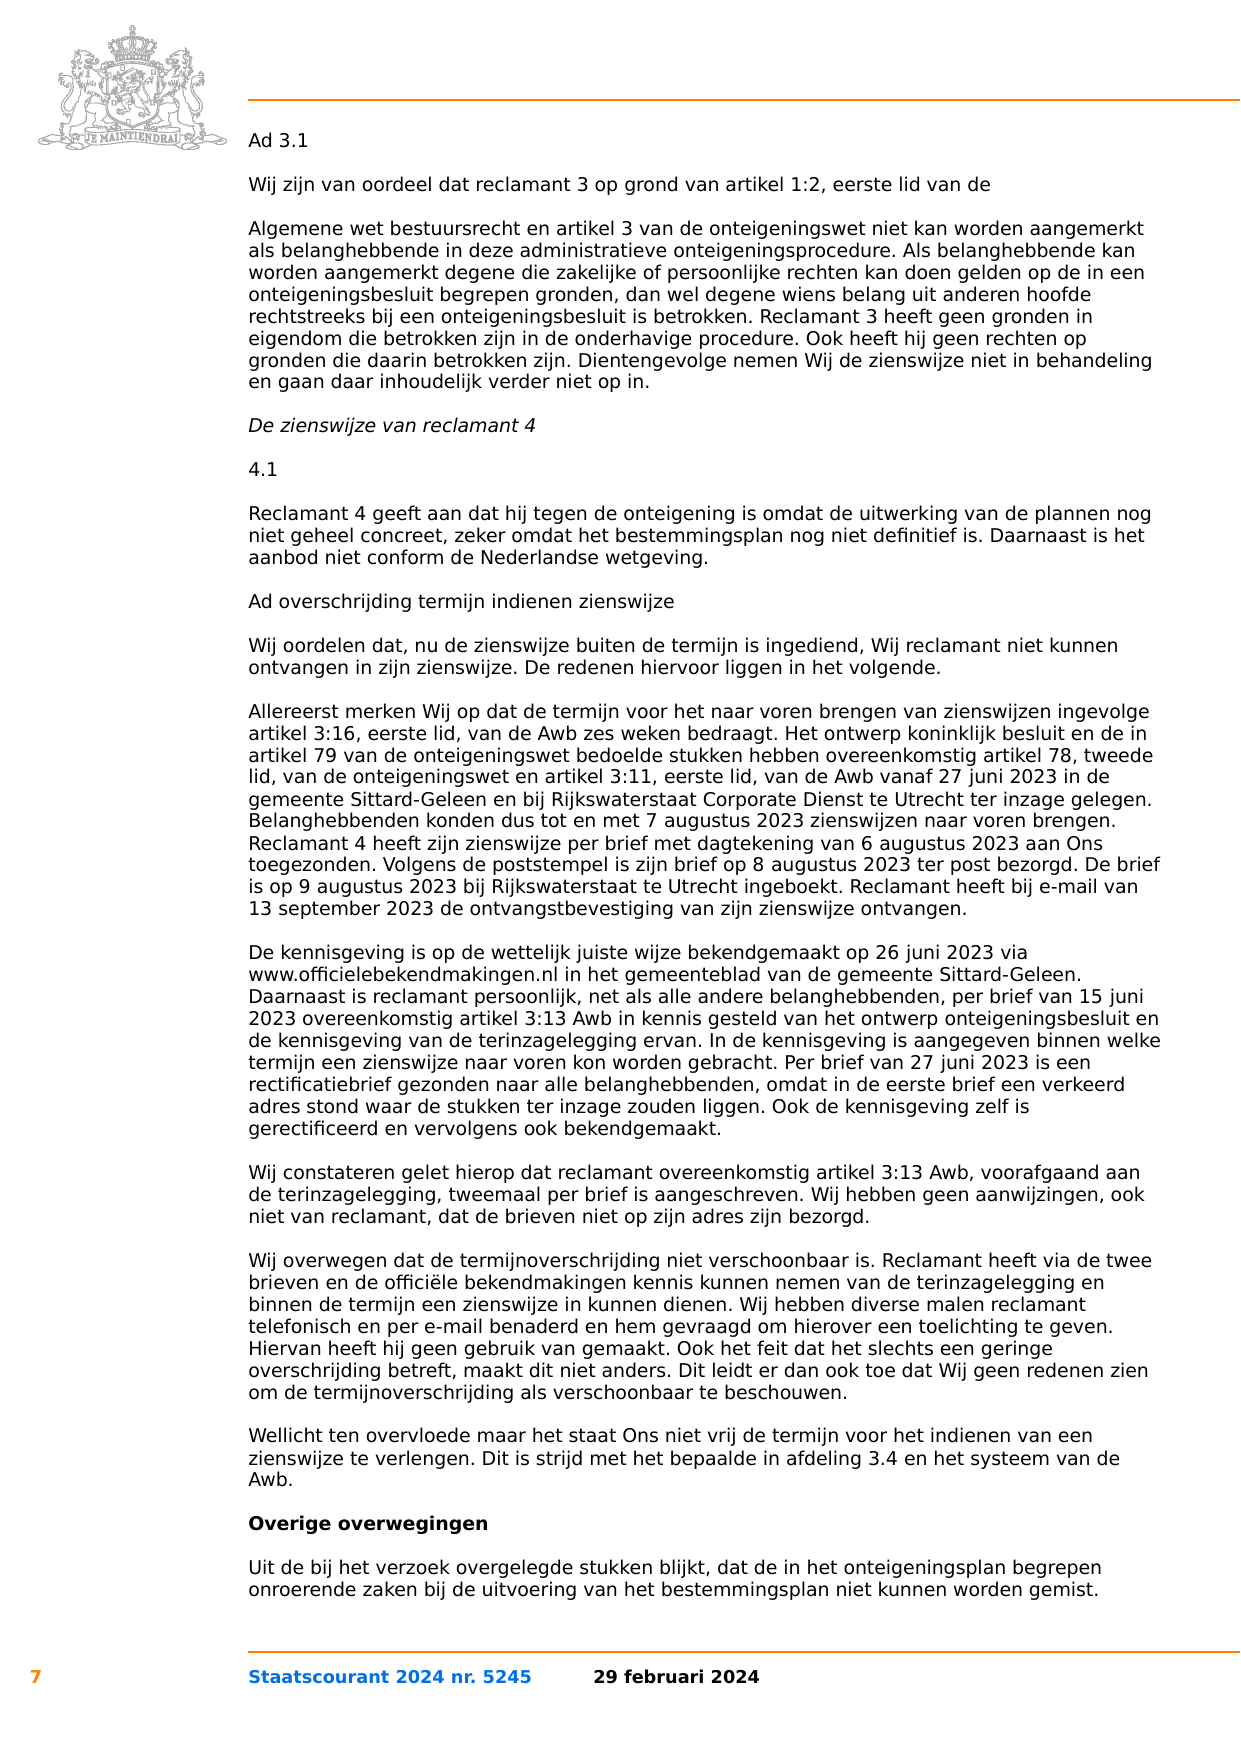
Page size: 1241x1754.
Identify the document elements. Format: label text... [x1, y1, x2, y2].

text Wij overwegen dat de termijnoverschrijding niet verschoonbaar is. Reclamant heeft via de twee brieven en de officiële bekendmakingen kennis kunnen nemen van de terinzagelegging en binnen de termijn een zienswijze in kunnen dienen. Wij hebben diverse malen reclamant telefonisch en per e-mail benaderd en hem gevraagd om hierover een toelichting te geven. Hiervan heeft hij geen gebruik van gemaakt. Ook het feit dat het slechts een geringe overschrijding betreft, maakt dit niet anders. Dit leidt er dan ook toe dat Wij geen redenen zien om de termijnoverschrijding als verschoonbaar te beschouwen. [248, 1250, 1163, 1403]
text Uit de bij het verzoek overgelegde stukken blijkt, dat de in het onteigeningsplan begrepen onroerende zaken bij de uitvoering van het bestemmingsplan niet kunnen worden gemist. [248, 1557, 1163, 1601]
text Ad 3.1 [248, 130, 1163, 152]
text Reclamant 4 geeft aan dat hij tegen de onteigening is omdat de uitwerking van de plannen nog niet geheel concreet, zeker omdat het bestemmingsplan nog niet definitief is. Daarnaast is het aanbod niet conform de Nederlandse wetgeving. [248, 503, 1163, 569]
text Allereerst merken Wij op dat de termijn voor het naar voren brengen van zienswijzen ingevolge artikel 3:16, eerste lid, van de Awb zes weken bedraagt. Het ontwerp koninklijk besluit en de in artikel 79 van de onteigeningswet bedoelde stukken hebben overeenkomstig artikel 78, tweede lid, van de onteigeningswet en artikel 3:11, eerste lid, van de Awb vanaf 27 juni 2023 in de gemeente Sittard-Geleen en bij Rijkswaterstaat Corporate Dienst te Utrecht ter inzage gelegen. Belanghebbenden konden dus tot en met 7 augustus 2023 zienswijzen naar voren brengen. Reclamant 4 heeft zijn zienswijze per brief met dagtekening van 6 augustus 2023 aan Ons toegezonden. Volgens de poststempel is zijn brief op 8 augustus 2023 ter post bezorgd. De brief is op 9 augustus 2023 bij Rijkswaterstaat te Utrecht ingeboekt. Reclamant heeft bij e-mail van 13 september 2023 de ontvangstbevestiging van zijn zienswijze ontvangen. [248, 701, 1163, 920]
text 4.1 [248, 459, 1163, 481]
subtitle De zienswijze van reclamant 4 [248, 415, 1163, 437]
picture [38, 25, 227, 150]
text Wij zijn van oordeel dat reclamant 3 op grond van artikel 1:2, eerste lid van de [248, 174, 1163, 196]
text Wij oordelen dat, nu de zienswijze buiten de termijn is ingediend, Wij reclamant niet kunnen ontvangen in zijn zienswijze. De redenen hiervoor liggen in het volgende. [248, 635, 1163, 679]
text Wij constateren gelet hierop dat reclamant overeenkomstig artikel 3:13 Awb, voorafgaand aan de terinzagelegging, tweemaal per brief is aangeschreven. Wij hebben geen aanwijzingen, ook niet van reclamant, dat de brieven niet op zijn adres zijn bezorgd. [248, 1162, 1163, 1228]
text Ad overschrijding termijn indienen zienswijze [248, 591, 1163, 613]
text Wellicht ten overvloede maar het staat Ons niet vrij de termijn voor het indienen van een zienswijze te verlengen. Dit is strijd met het bepaalde in afdeling 3.4 en het systeem van de Awb. [248, 1425, 1163, 1491]
subtitle Overige overwegingen [248, 1513, 1163, 1535]
text De kennisgeving is op de wettelijk juiste wijze bekendgemaakt op 26 juni 2023 via www.officielebekendmakingen.nl in het gemeenteblad van de gemeente Sittard-Geleen. Daarnaast is reclamant persoonlijk, net als alle andere belanghebbenden, per brief van 15 juni 2023 overeenkomstig artikel 3:13 Awb in kennis gesteld van het ontwerp onteigeningsbesluit en de kennisgeving van de terinzagelegging ervan. In de kennisgeving is aangegeven binnen welke termijn een zienswijze naar voren kon worden gebracht. Per brief van 27 juni 2023 is een rectificatiebrief gezonden naar alle belanghebbenden, omdat in de eerste brief een verkeerd adres stond waar de stukken ter inzage zouden liggen. Ook de kennisgeving zelf is gerectificeerd en vervolgens ook bekendgemaakt. [248, 942, 1163, 1140]
text Algemene wet bestuursrecht en artikel 3 van de onteigeningswet niet kan worden aangemerkt als belanghebbende in deze administratieve onteigeningsprocedure. Als belanghebbende kan worden aangemerkt degene die zakelijke of persoonlijke rechten kan doen gelden op de in een onteigeningsbesluit begrepen gronden, dan wel degene wiens belang uit anderen hoofde rechtstreeks bij een onteigeningsbesluit is betrokken. Reclamant 3 heeft geen gronden in eigendom die betrokken zijn in de onderhavige procedure. Ook heeft hij geen rechten op gronden die daarin betrokken zijn. Dientengevolge nemen Wij de zienswijze niet in behandeling en gaan daar inhoudelijk verder niet op in. [248, 218, 1163, 393]
